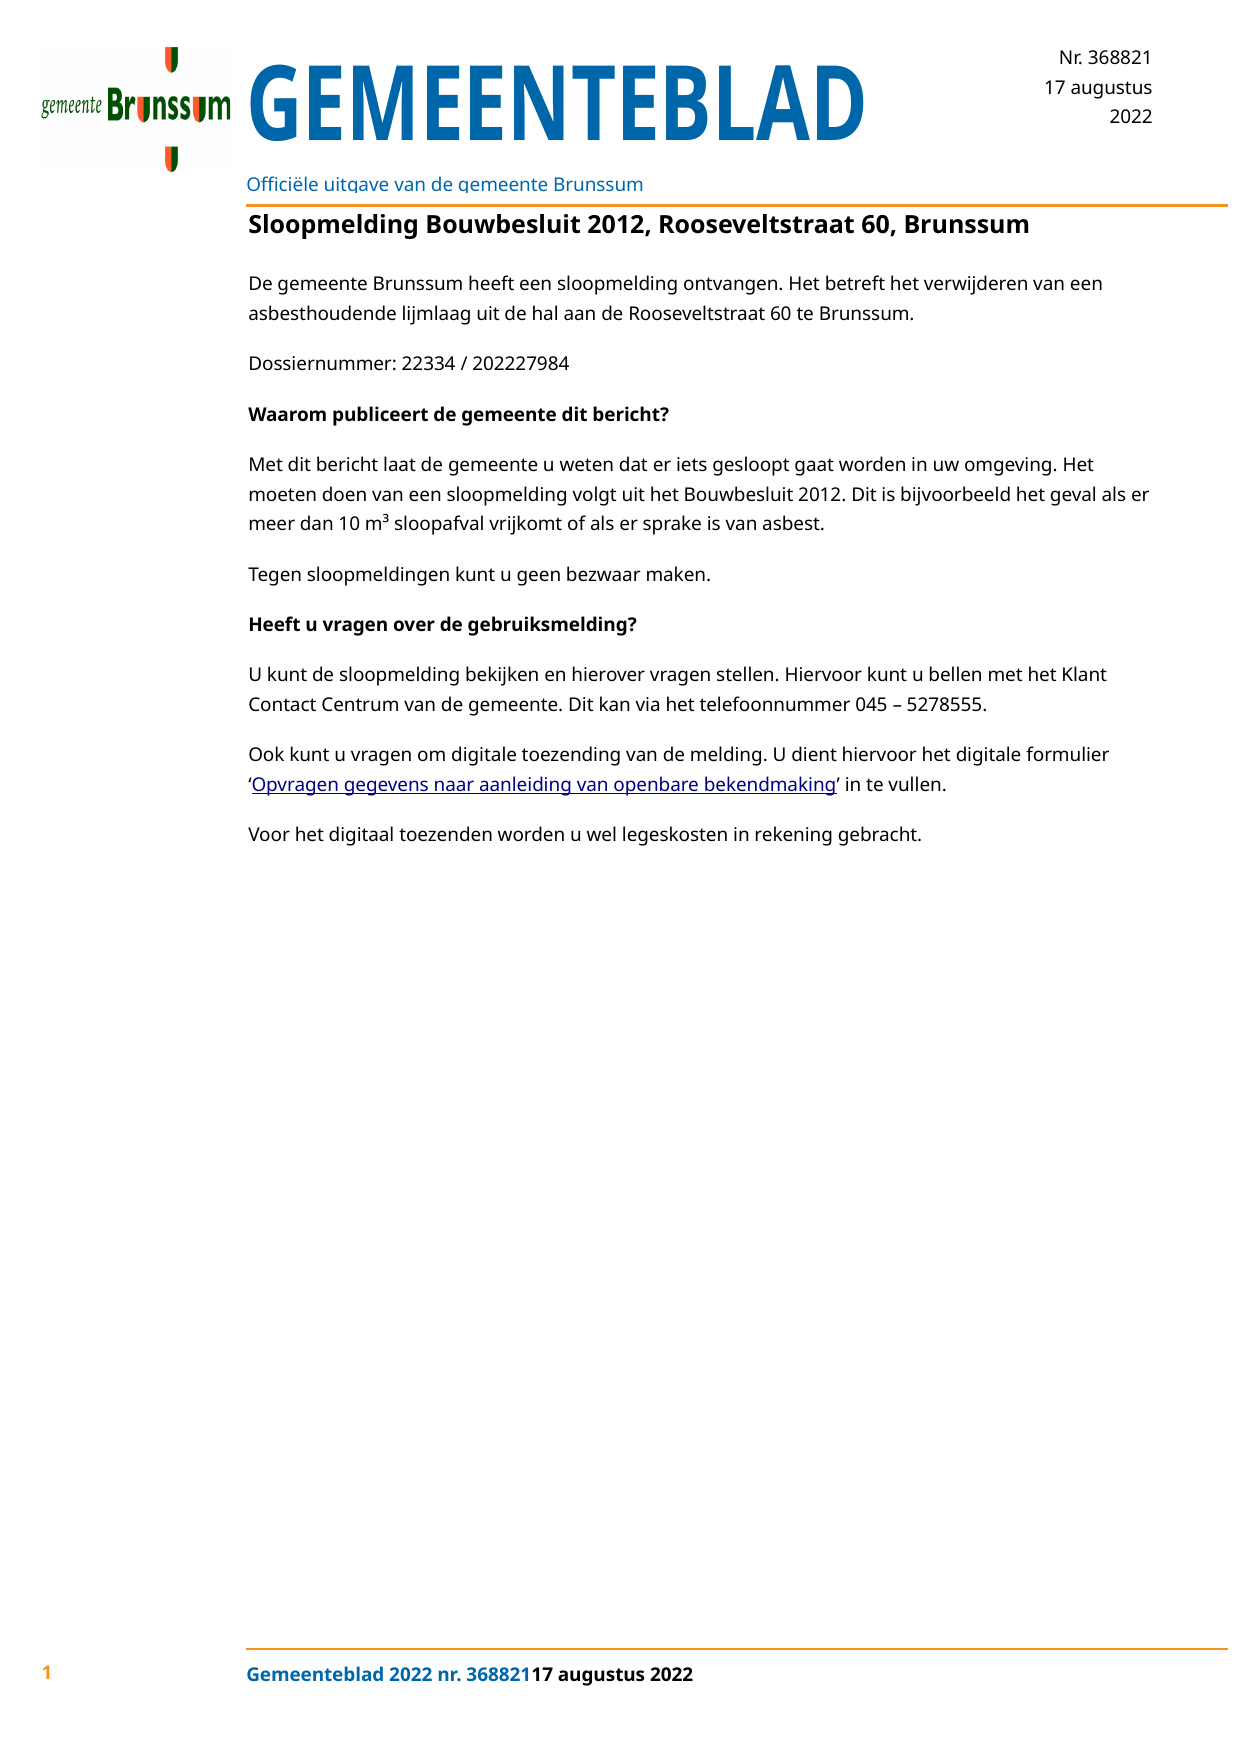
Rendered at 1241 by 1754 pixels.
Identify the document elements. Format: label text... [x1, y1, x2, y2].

text U kunt de sloopmelding bekijken en hierover vragen stellen. Hiervoor kunt u bellen met het Klant Contact Centrum van de gemeente. Dit kan via het telefoonnummer 045 – 5278555. [248, 662, 1152, 717]
text Waarom publiceert de gemeente dit bericht? [248, 401, 1152, 426]
text Tegen sloopmeldingen kunt u geen bezwaar maken. [248, 561, 1152, 586]
text Voor het digitaal toezenden worden u wel legeskosten in rekening gebracht. [248, 822, 1152, 847]
picture [41, 47, 231, 172]
text Met dit bericht laat de gemeente u weten dat er iets gesloopt gaat worden in uw omgeving. Het moeten doen van een sloopmelding volgt uit het Bouwbesluit 2012. Dit is bijvoorbeeld het geval als er meer dan 10 m³ sloopafval vrijkomt of als er sprake is van asbest. [248, 451, 1152, 536]
text Ook kunt u vragen om digitale toezending van de melding. U dient hiervoor het digitale formulier ‘Opvragen gegevens naar aanleiding van openbare bekendmaking’ in te vullen. [248, 742, 1152, 797]
text Sloopmelding Bouwbesluit 2012, Rooseveltstraat 60, Brunssum [248, 207, 1152, 241]
text De gemeente Brunssum heeft een sloopmelding ontvangen. Het betreft het verwijderen van een asbesthoudende lijmlaag uit de hal aan de Rooseveltstraat 60 te Brunssum. [248, 270, 1152, 326]
text Heeft u vragen over de gebruiksmelding? [248, 611, 1152, 637]
text Dossiernummer: 22334 / 202227984 [248, 350, 1152, 376]
